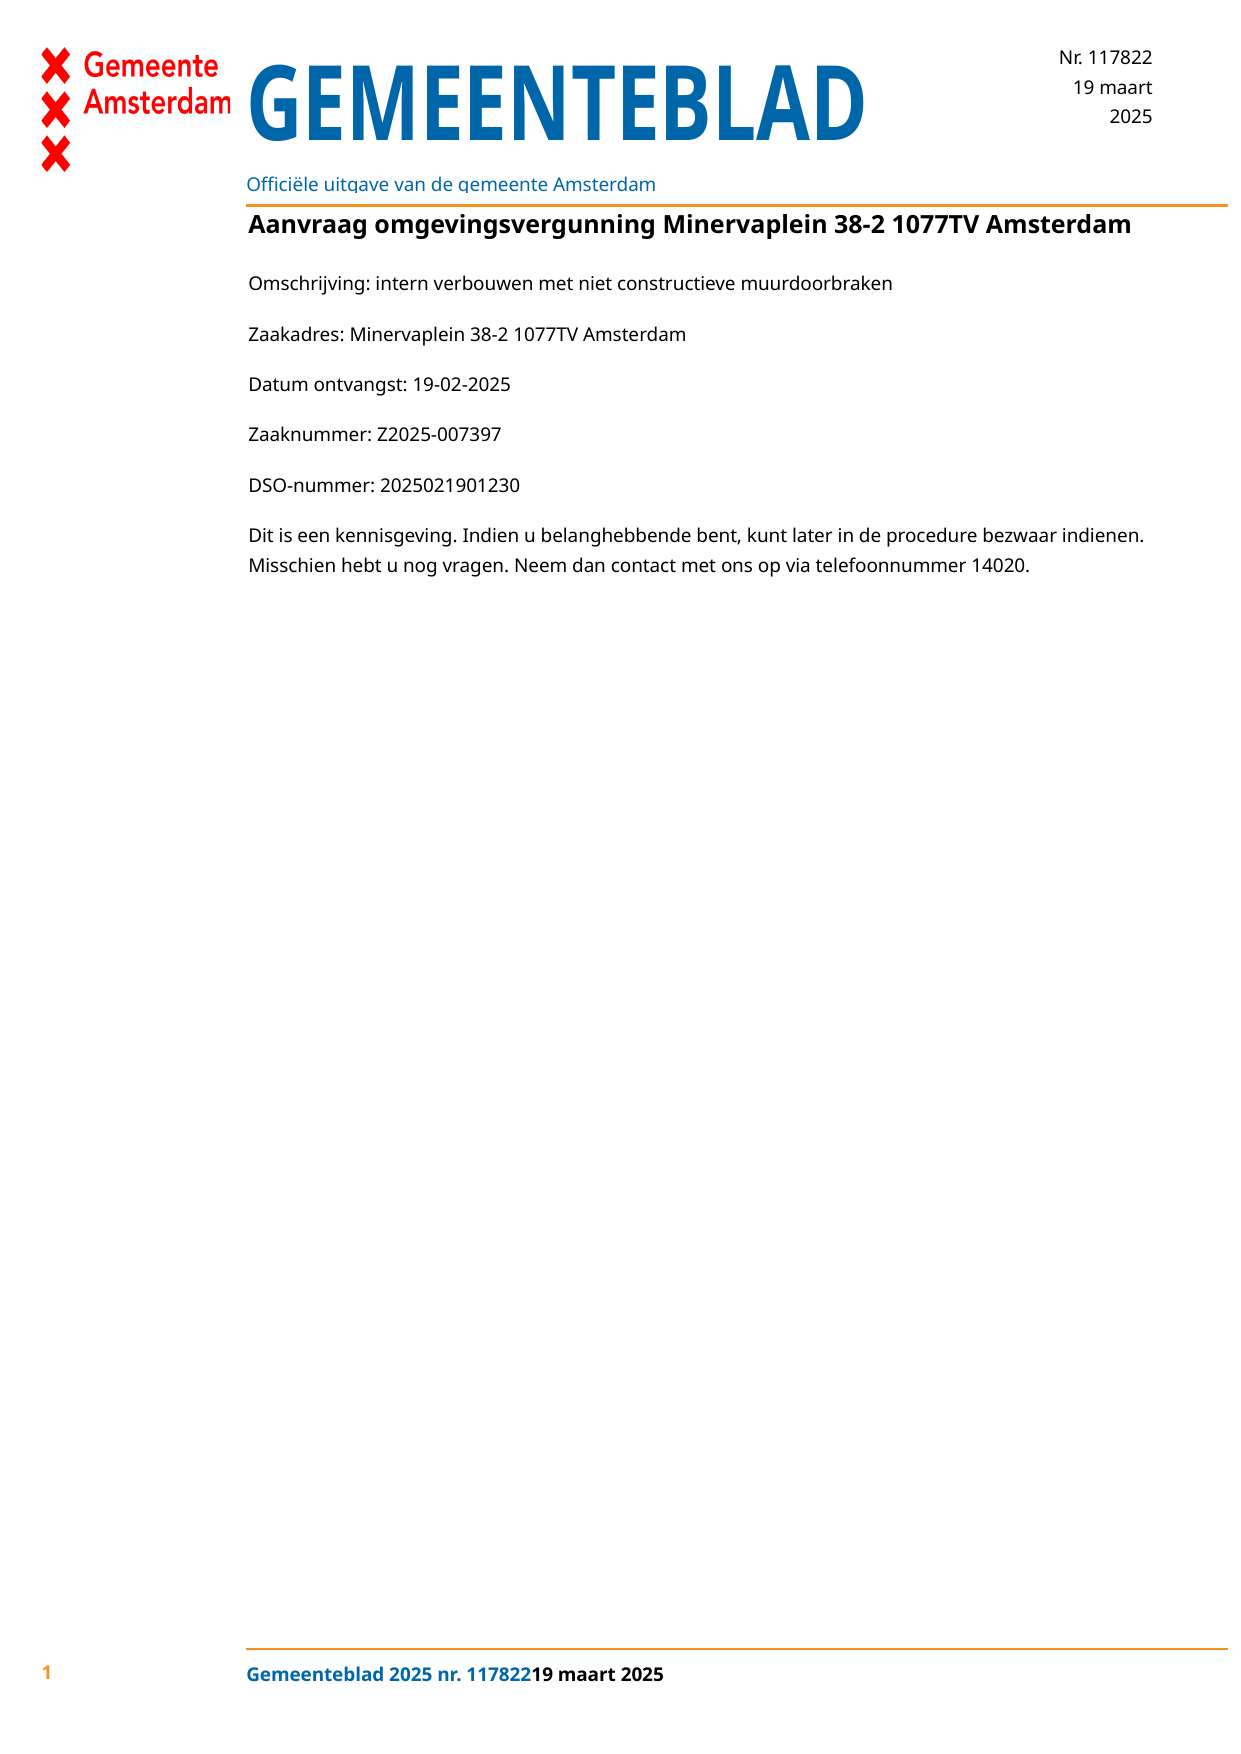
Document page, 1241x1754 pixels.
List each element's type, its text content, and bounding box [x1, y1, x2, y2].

text Zaakadres: Minervaplein 38-2 1077TV Amsterdam [248, 321, 1152, 346]
text Omschrijving: intern verbouwen met niet constructieve muurdoorbraken [248, 270, 1152, 296]
text Datum ontvangst: 19-02-2025 [248, 371, 1152, 397]
text Aanvraag omgevingsvergunning Minervaplein 38-2 1077TV Amsterdam [248, 207, 1152, 241]
text Zaaknummer: Z2025-007397 [248, 422, 1152, 447]
text Dit is een kennisgeving. Indien u belanghebbende bent, kunt later in de procedure bezwaar indienen. Misschien hebt u nog vragen. Neem dan contact met ons op via telefoonnummer 14020. [248, 522, 1152, 578]
picture [41, 47, 231, 172]
text DSO-nummer: 2025021901230 [248, 472, 1152, 498]
